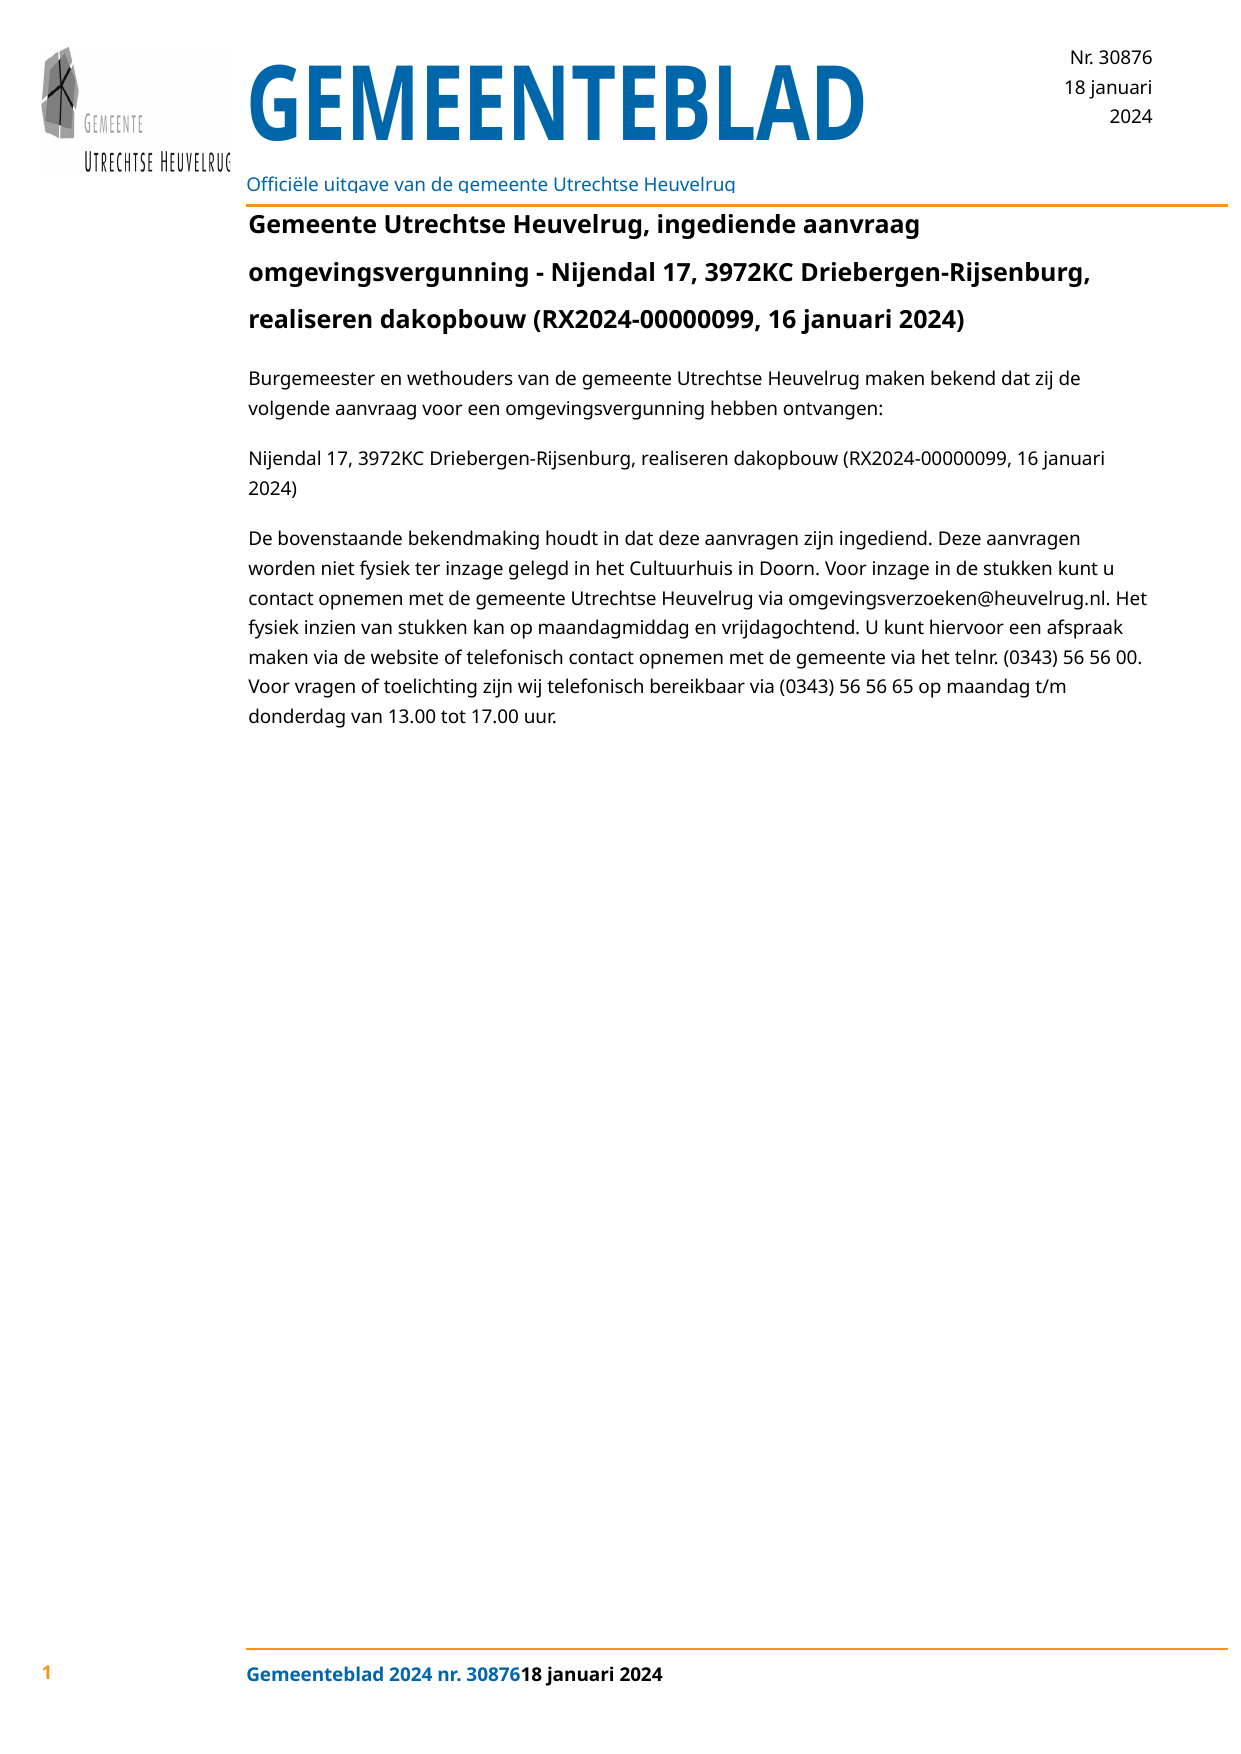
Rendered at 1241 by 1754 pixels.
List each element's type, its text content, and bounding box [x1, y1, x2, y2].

text Nijendal 17, 3972KC Driebergen-Rijsenburg, realiseren dakopbouw (RX2024-00000099, 16 januari 2024) [248, 446, 1152, 501]
text Gemeente Utrechtse Heuvelrug, ingediende aanvraag omgevingsvergunning - Nijendal 17, 3972KC Driebergen-Rijsenburg, realiseren dakopbouw (RX2024-00000099, 16 januari 2024) [248, 207, 1152, 336]
picture [41, 47, 231, 172]
text Burgemeester en wethouders van de gemeente Utrechtse Heuvelrug maken bekend dat zij de volgende aanvraag voor een omgevingsvergunning hebben ontvangen: [248, 366, 1152, 421]
text De bovenstaande bekendmaking houdt in dat deze aanvragen zijn ingediend. Deze aanvragen worden niet fysiek ter inzage gelegd in het Cultuurhuis in Doorn. Voor inzage in de stukken kunt u contact opnemen met de gemeente Utrechtse Heuvelrug via omgevingsverzoeken@heuvelrug.nl. Het fysiek inzien van stukken kan op maandagmiddag en vrijdagochtend. U kunt hiervoor een afspraak maken via de website of telefonisch contact opnemen met de gemeente via het telnr. (0343) 56 56 00. Voor vragen of toelichting zijn wij telefonisch bereikbaar via (0343) 56 56 65 op maandag t/m donderdag van 13.00 tot 17.00 uur. [248, 526, 1152, 729]
